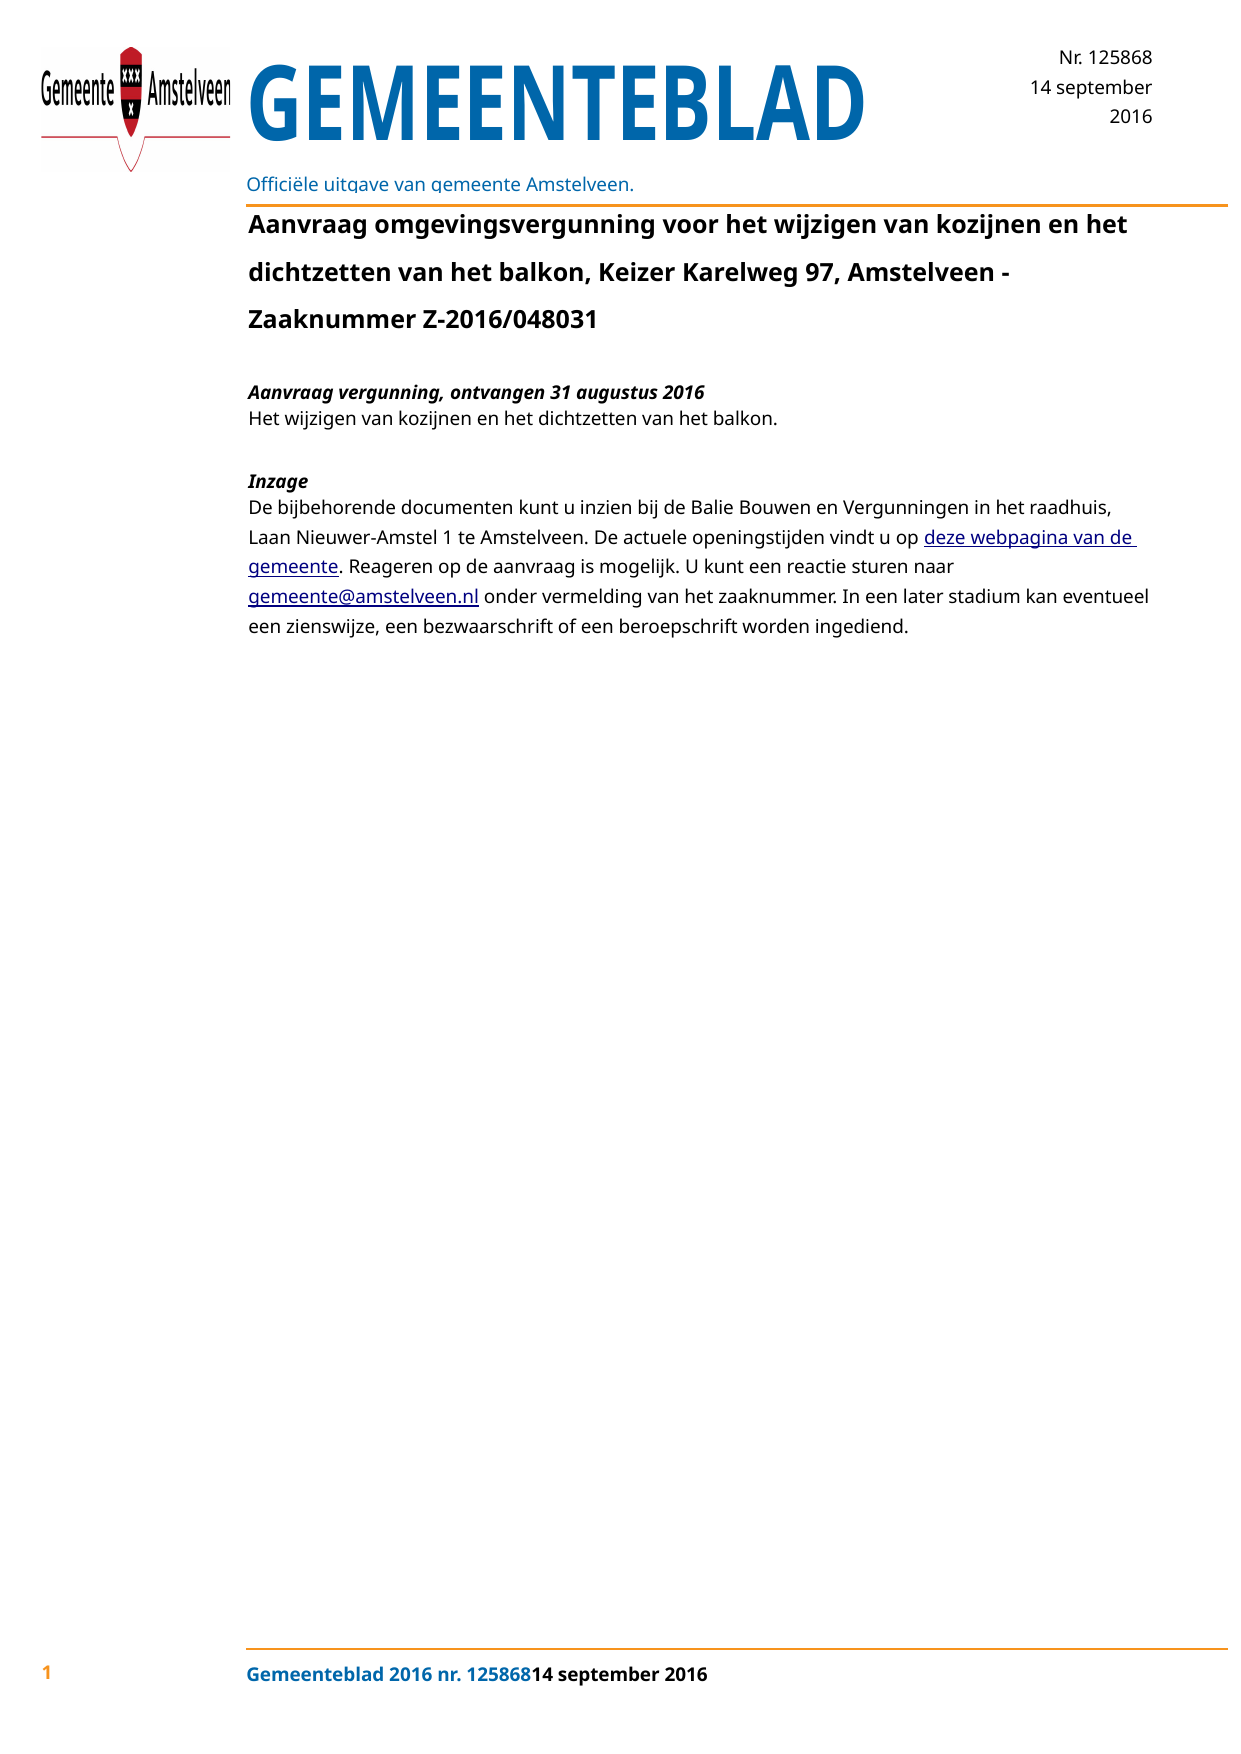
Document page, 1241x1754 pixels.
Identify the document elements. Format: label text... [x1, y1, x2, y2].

text De bijbehorende documenten kunt u inzien bij de Balie Bouwen en Vergunningen in het raadhuis, Laan Nieuwer-Amstel 1 te Amstelveen. De actuele openingstijden vindt u op deze webpagina van de gemeente. Reageren op de aanvraag is mogelijk. U kunt een reactie sturen naar gemeente@amstelveen.nl onder vermelding van het zaaknummer. In een later stadium kan eventueel een zienswijze, een bezwaarschrift of een beroepschrift worden ingediend. [248, 494, 1152, 638]
text Aanvraag omgevingsvergunning voor het wijzigen van kozijnen en het dichtzetten van het balkon, Keizer Karelweg 97, Amstelveen - Zaaknummer Z-2016/048031 [248, 207, 1152, 336]
text Het wijzigen van kozijnen en het dichtzetten van het balkon. [248, 405, 1152, 431]
picture [41, 47, 231, 172]
text Inzage [248, 469, 1152, 494]
text Aanvraag vergunning, ontvangen 31 augustus 2016 [248, 379, 1152, 405]
